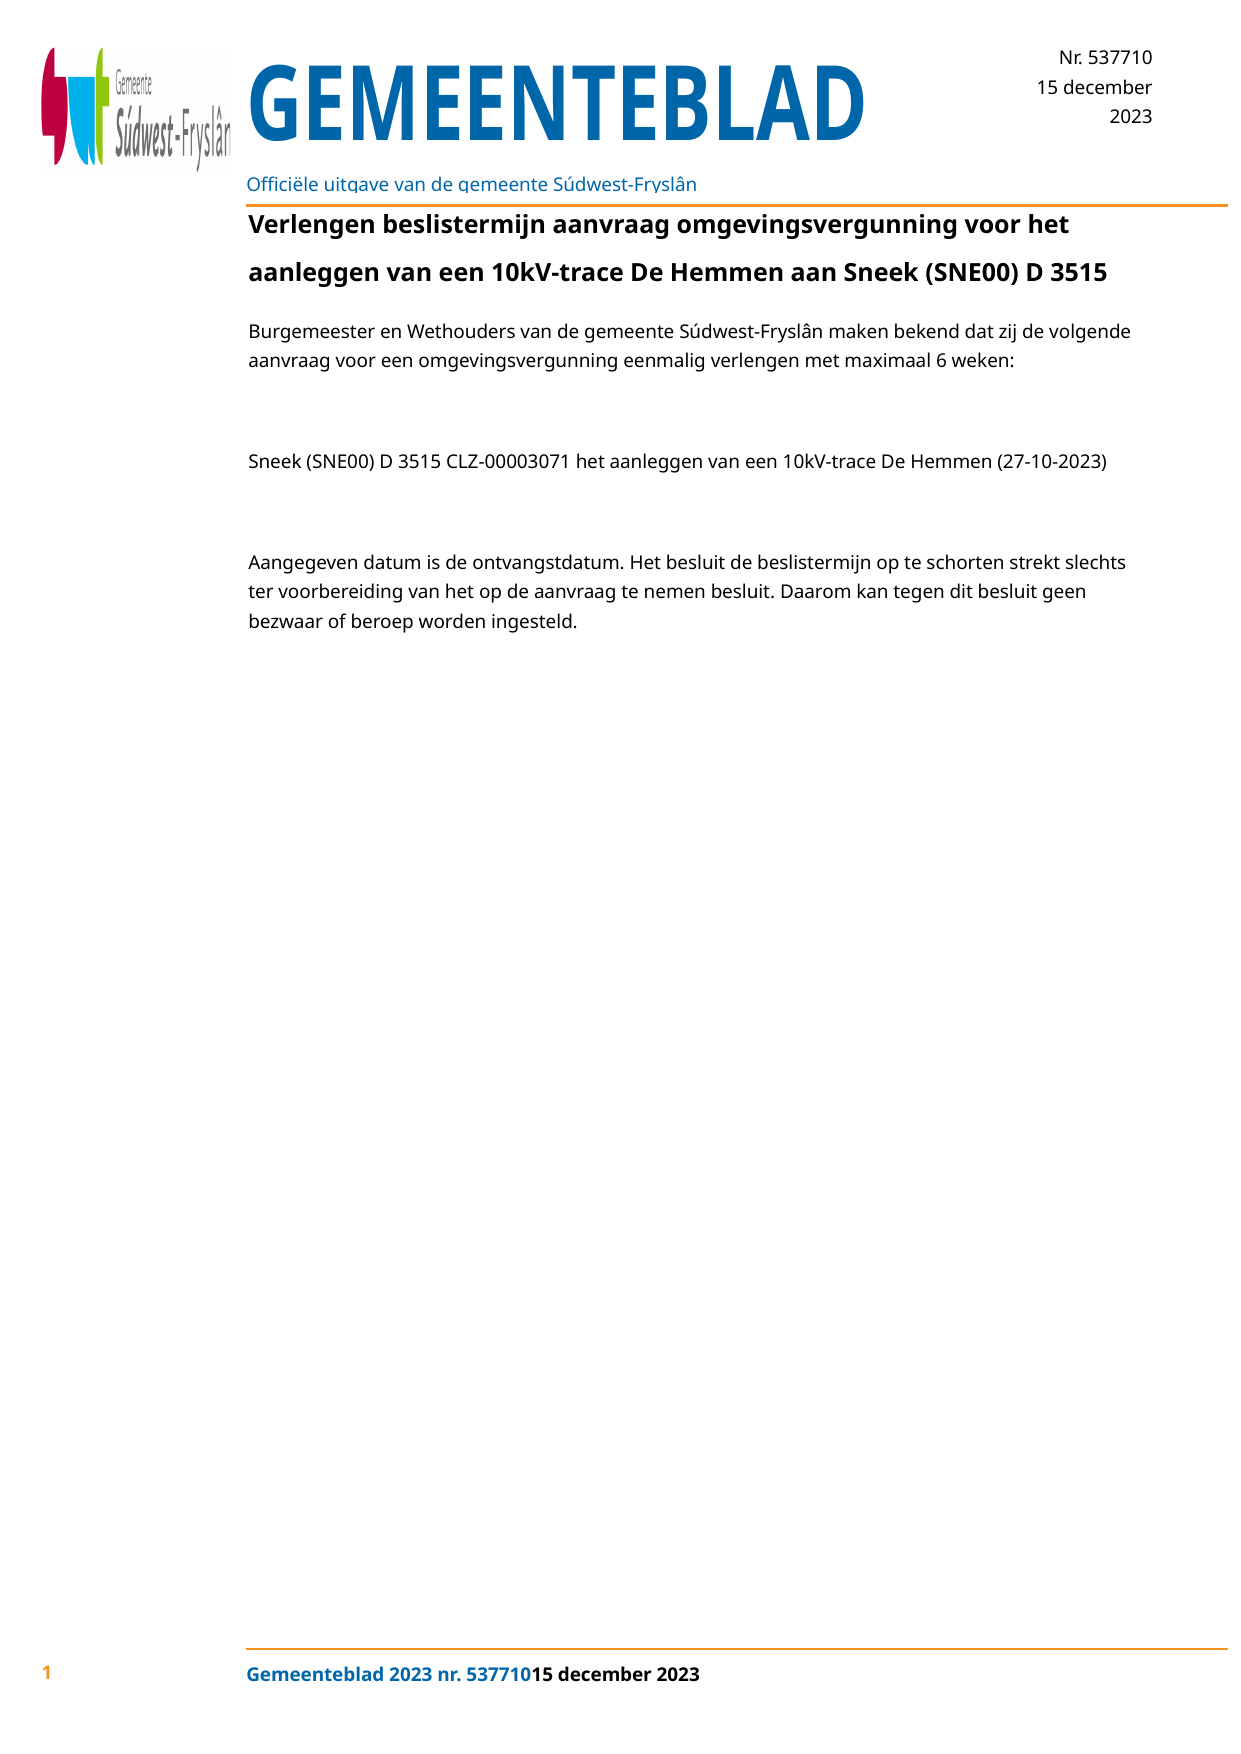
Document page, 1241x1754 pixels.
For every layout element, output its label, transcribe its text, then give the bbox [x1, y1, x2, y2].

text Verlengen beslistermijn aanvraag omgevingsvergunning voor het aanleggen van een 10kV-trace De Hemmen aan Sneek (SNE00) D 3515 [248, 207, 1152, 288]
text Burgemeester en Wethouders van de gemeente Súdwest-Fryslân maken bekend dat zij de volgende aanvraag voor een omgevingsvergunning eenmalig verlengen met maximaal 6 weken: [248, 318, 1152, 373]
picture [41, 47, 231, 172]
text Sneek (SNE00) D 3515 CLZ-00003071 het aanleggen van een 10kV-trace De Hemmen (27-10-2023) [248, 448, 1152, 474]
text Aangegeven datum is de ontvangstdatum. Het besluit de beslistermijn op te schorten strekt slechts ter voorbereiding van het op de aanvraag te nemen besluit. Daarom kan tegen dit besluit geen bezwaar of beroep worden ingesteld. [248, 549, 1152, 634]
